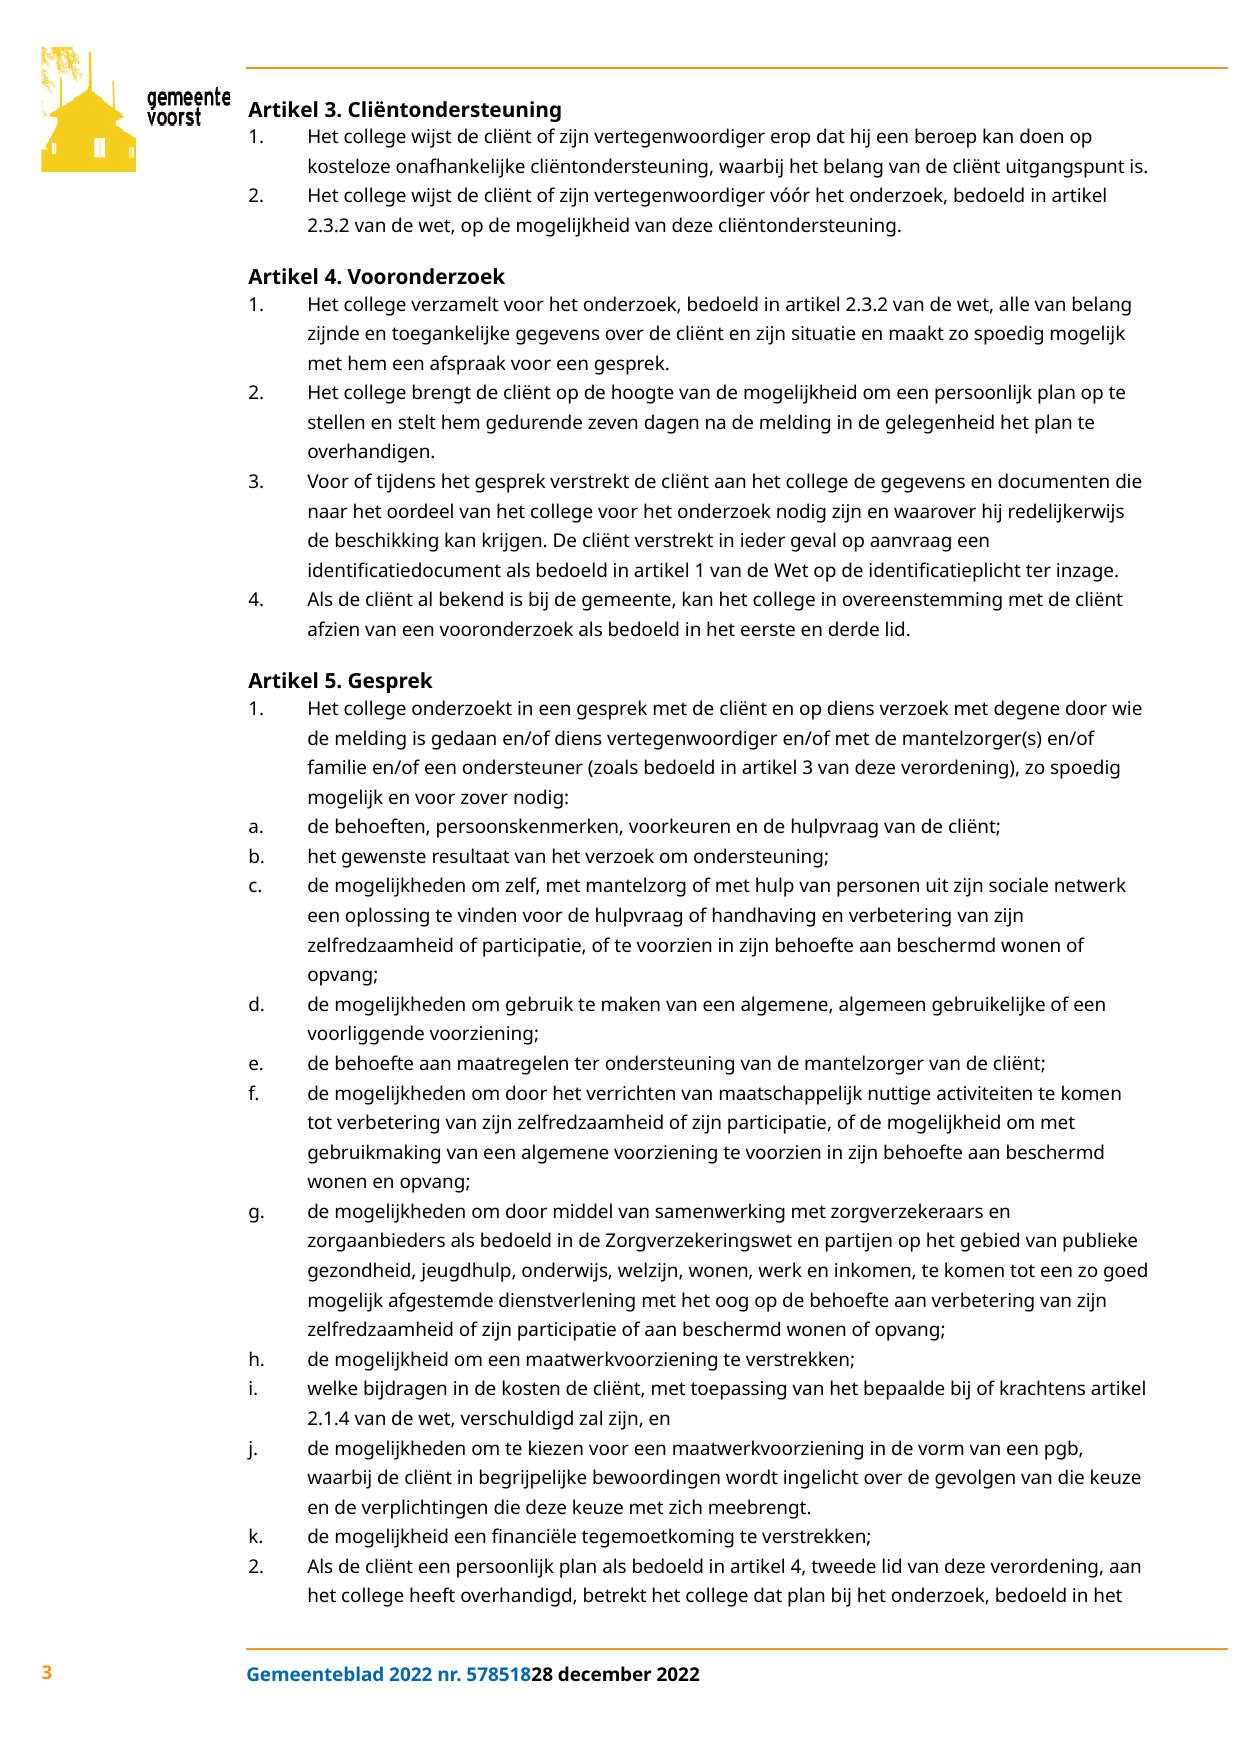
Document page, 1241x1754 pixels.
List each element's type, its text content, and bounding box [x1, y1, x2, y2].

list het gewenste resultaat van het verzoek om ondersteuning; [248, 843, 1152, 869]
list de mogelijkheden om gebruik te maken van een algemene, algemeen gebruikelijke of een voorliggende voorziening; [248, 991, 1152, 1046]
list de mogelijkheid een financiële tegemoetkoming te verstrekken; [248, 1523, 1152, 1549]
list de mogelijkheden om te kiezen voor een maatwerkvoorziening in de vorm van een pgb, waarbij de cliënt in begrijpelijke bewoordingen wordt ingelicht over de gevolgen van die keuze en de verplichtingen die deze keuze met zich meebrengt. [248, 1435, 1152, 1519]
list Het college wijst de cliënt of zijn vertegenwoordiger vóór het onderzoek, bedoeld in artikel 2.3.2 van de wet, op de mogelijkheid van deze cliëntondersteuning. [248, 182, 1152, 238]
list Voor of tijdens het gesprek verstrekt de cliënt aan het college de gegevens en documenten die naar het oordeel van het college voor het onderzoek nodig zijn en waarover hij redelijkerwijs de beschikking kan krijgen. De cliënt verstrekt in ieder geval op aanvraag een identificatiedocument als bedoeld in artikel 1 van de Wet op de identificatieplicht ter inzage. [248, 468, 1152, 583]
list de mogelijkheden om zelf, met mantelzorg of met hulp van personen uit zijn sociale netwerk een oplossing te vinden voor de hulpvraag of handhaving en verbetering van zijn zelfredzaamheid of participatie, of te voorzien in zijn behoefte aan beschermd wonen of opvang; [248, 873, 1152, 987]
list de mogelijkheden om door het verrichten van maatschappelijk nuttige activiteiten te komen tot verbetering van zijn zelfredzaamheid of zijn participatie, of de mogelijkheid om met gebruikmaking van een algemene voorziening te voorzien in zijn behoefte aan beschermd wonen en opvang; [248, 1080, 1152, 1194]
list Als de cliënt al bekend is bij de gemeente, kan het college in overeenstemming met de cliënt afzien van een vooronderzoek als bedoeld in het eerste en derde lid. [248, 587, 1152, 642]
list de mogelijkheid om een maatwerkvoorziening te verstrekken; [248, 1346, 1152, 1372]
list Het college onderzoekt in een gesprek met de cliënt en op diens verzoek met degene door wie de melding is gedaan en/of diens vertegenwoordiger en/of met de mantelzorger(s) en/of familie en/of een ondersteuner (zoals bedoeld in artikel 3 van deze verordening), zo spoedig mogelijk en voor zover nodig: [248, 695, 1152, 809]
list Het college wijst de cliënt of zijn vertegenwoordiger erop dat hij een beroep kan doen op kosteloze onafhankelijke cliëntondersteuning, waarbij het belang van de cliënt uitgangspunt is. [248, 123, 1152, 178]
list Het college brengt de cliënt op de hoogte van de mogelijkheid om een persoonlijk plan op te stellen en stelt hem gedurende zeven dagen na de melding in de gelegenheid het plan te overhandigen. [248, 379, 1152, 464]
list de behoeften, persoonskenmerken, voorkeuren en de hulpvraag van de cliënt; [248, 813, 1152, 839]
list Als de cliënt een persoonlijk plan als bedoeld in artikel 4, tweede lid van deze verordening, aan het college heeft overhandigd, betrekt het college dat plan bij het onderzoek, bedoeld in het [248, 1553, 1152, 1608]
text Artikel 4. Vooronderzoek [248, 262, 1152, 291]
list welke bijdragen in de kosten de cliënt, met toepassing van het bepaalde bij of krachtens artikel 2.1.4 van de wet, verschuldigd zal zijn, en [248, 1376, 1152, 1431]
list Het college verzamelt voor het onderzoek, bedoeld in artikel 2.3.2 van de wet, alle van belang zijnde en toegankelijke gegevens over de cliënt en zijn situatie en maakt zo spoedig mogelijk met hem een afspraak voor een gesprek. [248, 291, 1152, 376]
text Artikel 3. Cliëntondersteuning [248, 95, 1152, 123]
picture [41, 47, 231, 172]
text Artikel 5. Gesprek [248, 667, 1152, 695]
list de behoefte aan maatregelen ter ondersteuning van de mantelzorger van de cliënt; [248, 1050, 1152, 1076]
list de mogelijkheden om door middel van samenwerking met zorgverzekeraars en zorgaanbieders als bedoeld in de Zorgverzekeringswet en partijen op het gebied van publieke gezondheid, jeugdhulp, onderwijs, welzijn, wonen, werk en inkomen, te komen tot een zo goed mogelijk afgestemde dienstverlening met het oog op de behoefte aan verbetering van zijn zelfredzaamheid of zijn participatie of aan beschermd wonen of opvang; [248, 1198, 1152, 1342]
